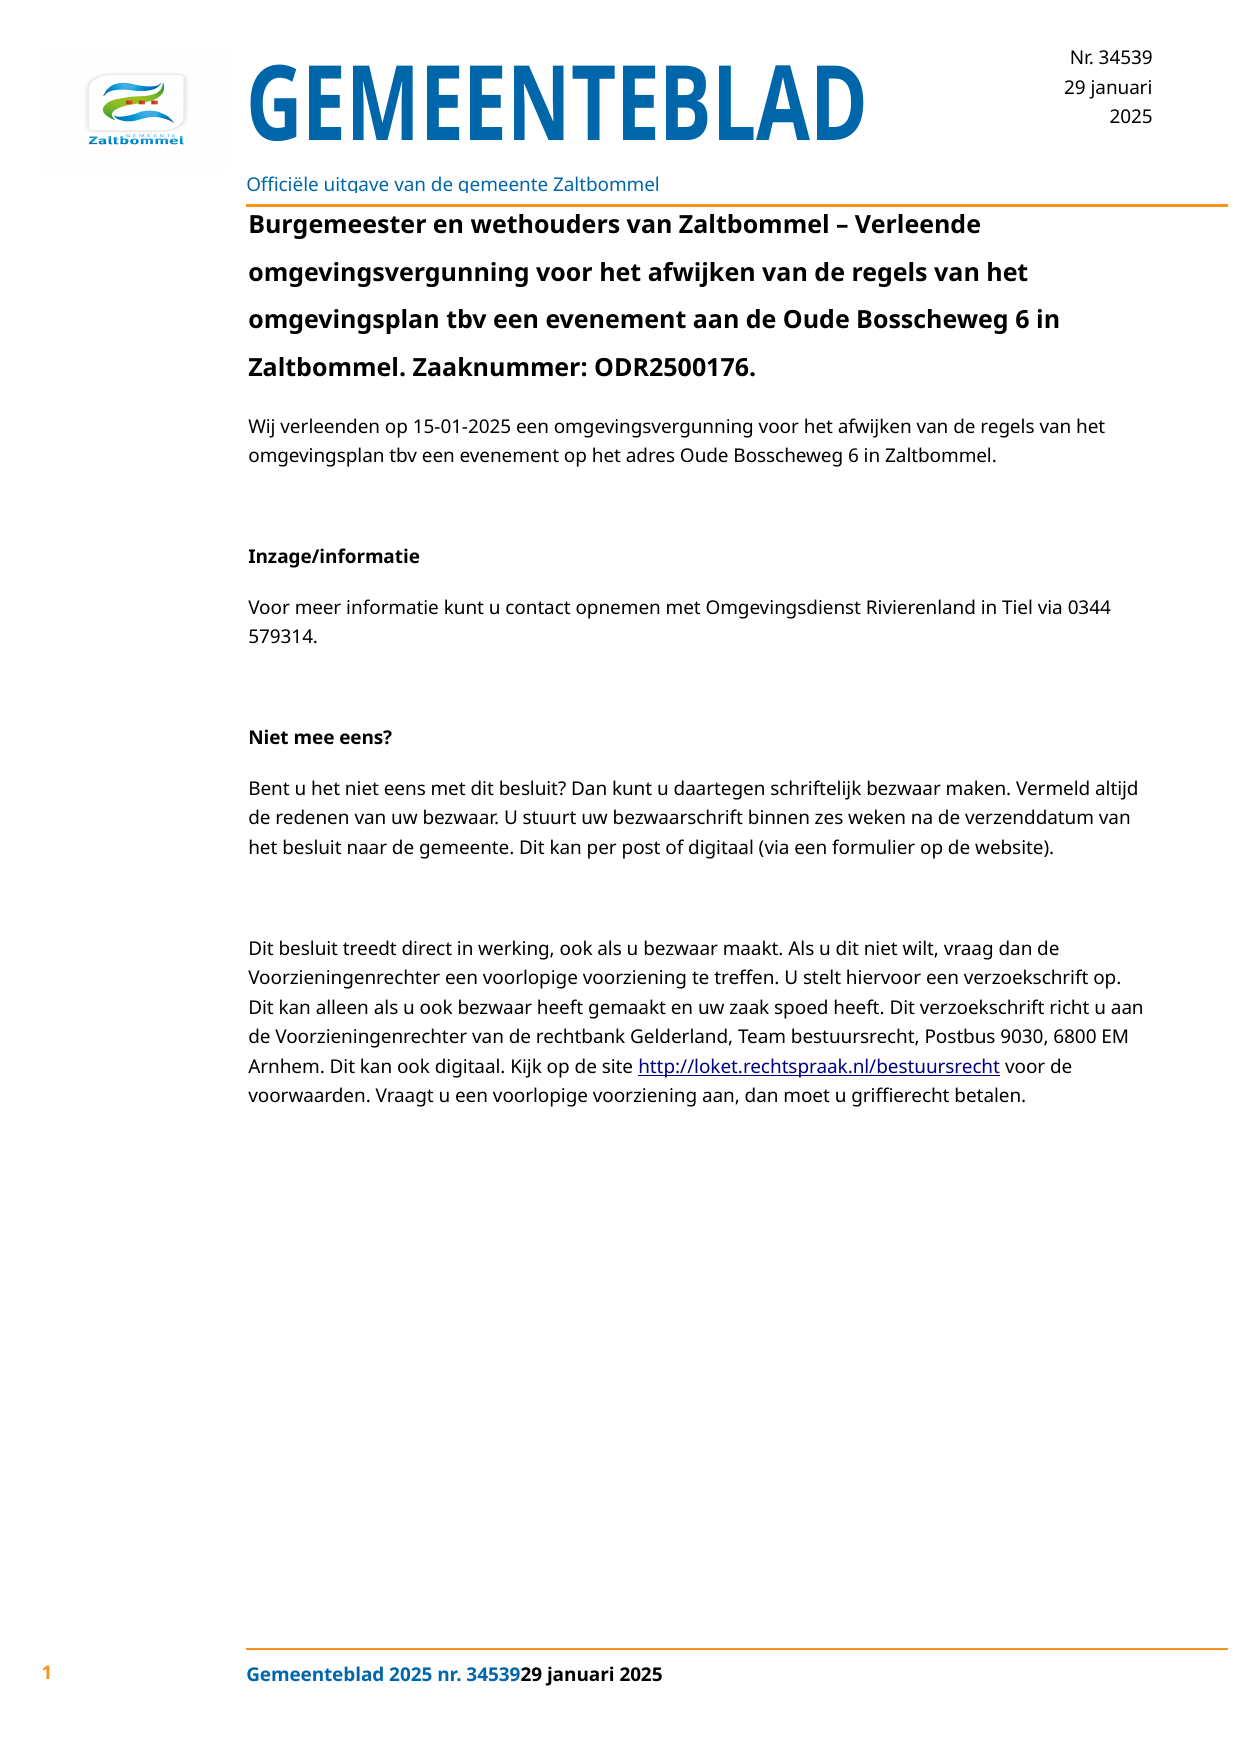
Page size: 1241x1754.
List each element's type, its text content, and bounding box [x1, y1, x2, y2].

text Niet mee eens? [248, 724, 1152, 750]
text Wij verleenden op 15-01-2025 een omgevingsvergunning voor het afwijken van de regels van het omgevingsplan tbv een evenement op het adres Oude Bosscheweg 6 in Zaltbommel. [248, 413, 1152, 468]
text Dit besluit treedt direct in werking, ook als u bezwaar maakt. Als u dit niet wilt, vraag dan de Voorzieningenrechter een voorlopige voorziening te treffen. U stelt hiervoor een verzoekschrift op. Dit kan alleen als u ook bezwaar heeft gemaakt en uw zaak spoed heeft. Dit verzoekschrift richt u aan de Voorzieningenrechter van de rechtbank Gelderland, Team bestuursrecht, Postbus 9030, 6800 EM Arnhem. Dit kan ook digitaal. Kijk op de site http://loket.rechtspraak.nl/bestuursrecht voor de voorwaarden. Vraagt u een voorlopige voorziening aan, dan moet u griffierecht betalen. [248, 935, 1152, 1108]
text Bent u het niet eens met dit besluit? Dan kunt u daartegen schriftelijk bezwaar maken. Vermeld altijd de redenen van uw bezwaar. U stuurt uw bezwaarschrift binnen zes weken na de verzenddatum van het besluit naar de gemeente. Dit kan per post of digitaal (via een formulier op de website). [248, 775, 1152, 860]
text Burgemeester en wethouders van Zaltbommel – Verleende omgevingsvergunning voor het afwijken van de regels van het omgevingsplan tbv een evenement aan de Oude Bosscheweg 6 in Zaltbommel. Zaaknummer: ODR2500176. [248, 207, 1152, 384]
text Inzage/informatie [248, 543, 1152, 569]
picture [41, 47, 231, 172]
text Voor meer informatie kunt u contact opnemen met Omgevingsdienst Rivierenland in Tiel via 0344 579314. [248, 594, 1152, 649]
